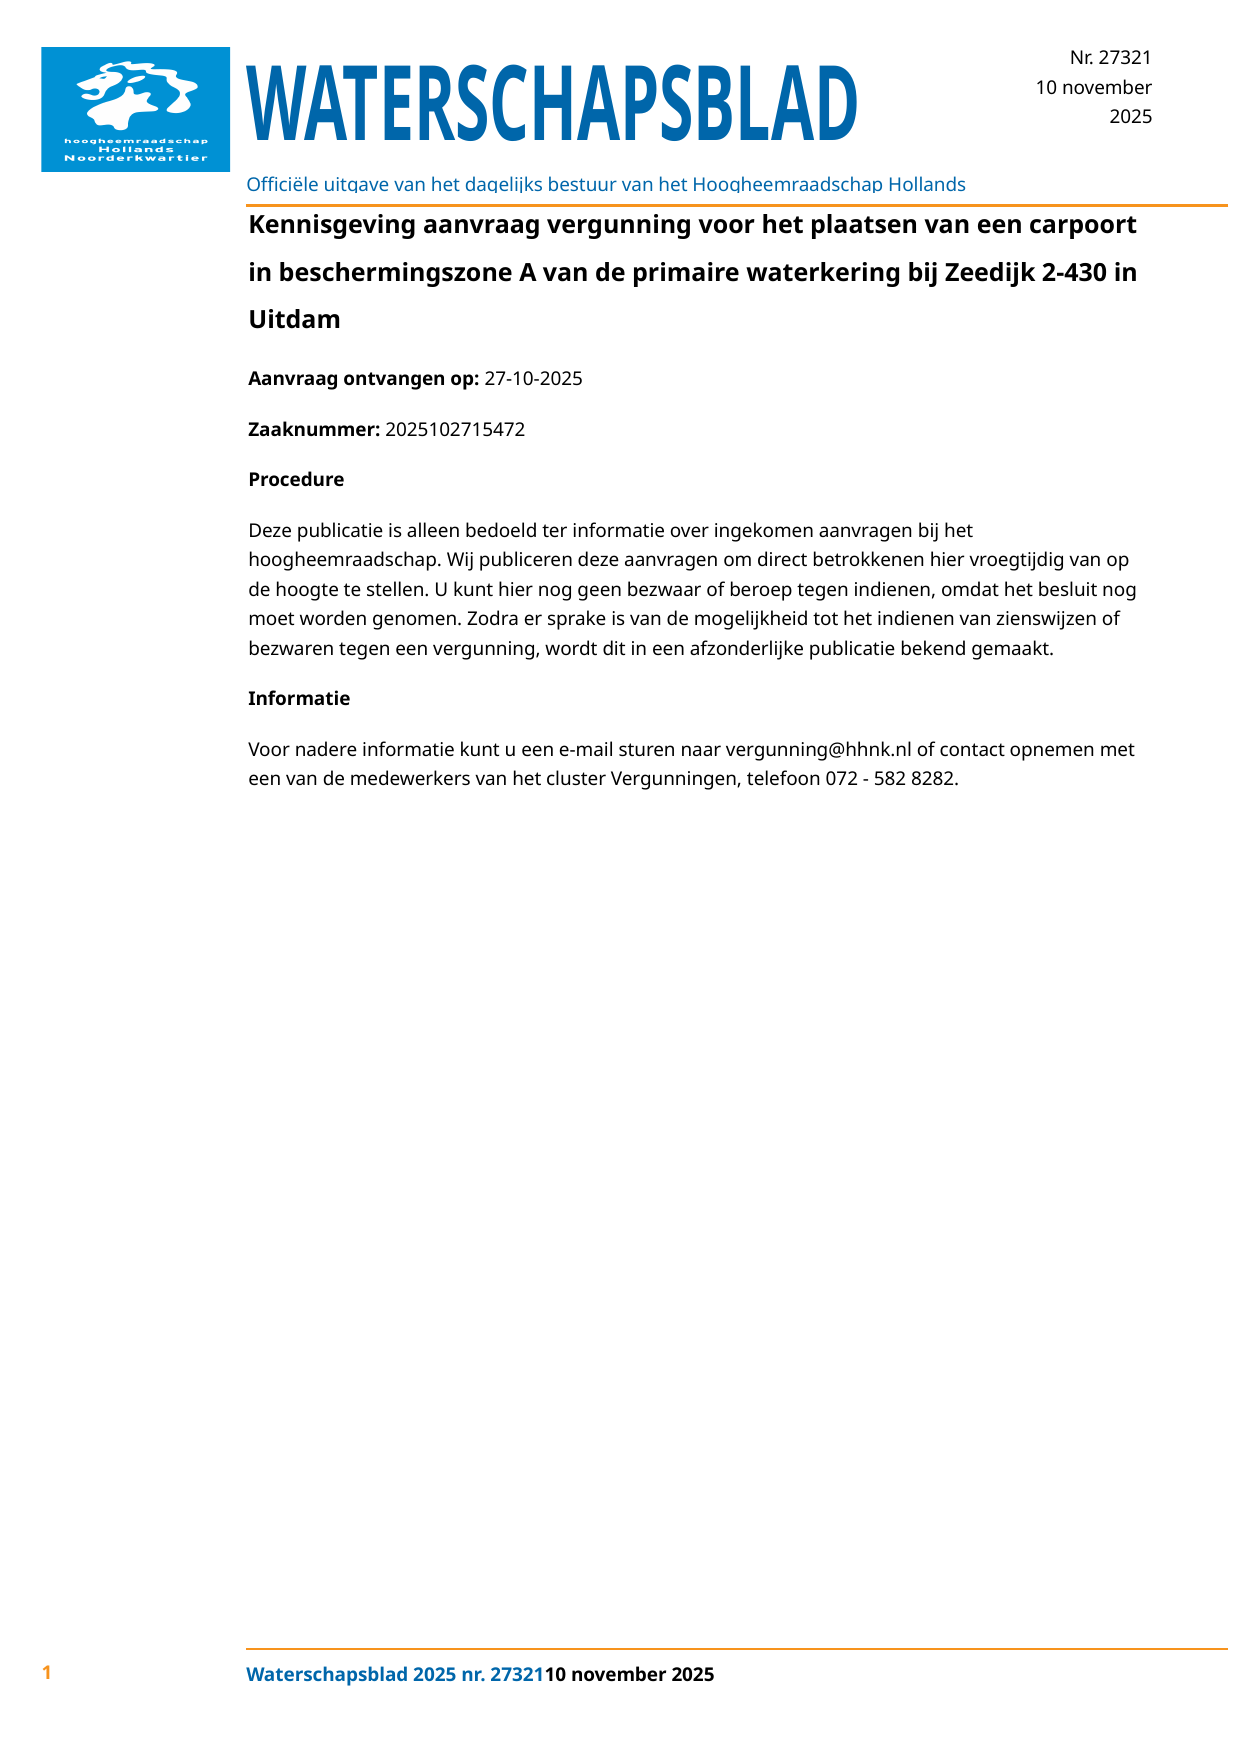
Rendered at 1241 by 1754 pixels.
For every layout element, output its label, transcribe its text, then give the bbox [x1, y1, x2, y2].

picture [118, 62, 197, 112]
picture [88, 87, 157, 130]
text Informatie [248, 686, 1152, 711]
text Aanvraag ontvangen op: 27-10-2025 [248, 366, 1152, 391]
text Voor nadere informatie kunt u een e-mail sturen naar vergunning@hhnk.nl of contact opnemen met een van de medewerkers van het cluster Vergunningen, telefoon 072 - 582 8282. [248, 736, 1152, 791]
text Kennisgeving aanvraag vergunning voor het plaatsen van een carpoort in beschermingszone A van de primaire waterkering bij Zeedijk 2-430 in Uitdam [248, 207, 1152, 336]
text Procedure [248, 466, 1152, 492]
text Deze publicatie is alleen bedoeld ter informatie over ingekomen aanvragen bij het hoogheemraadschap. Wij publiceren deze aanvragen om direct betrokkenen hier vroegtijdig van op de hoogte te stellen. U kunt hier nog geen bezwaar of beroep tegen indienen, omdat het besluit nog moet worden genomen. Zodra er sprake is van de mogelijkheid tot het indienen van zienswijzen of bezwaren tegen een vergunning, wordt dit in een afzonderlijke publicatie bekend gemaakt. [248, 517, 1152, 661]
text Zaaknummer: 2025102715472 [248, 416, 1152, 442]
picture [129, 76, 144, 82]
picture [78, 64, 122, 99]
